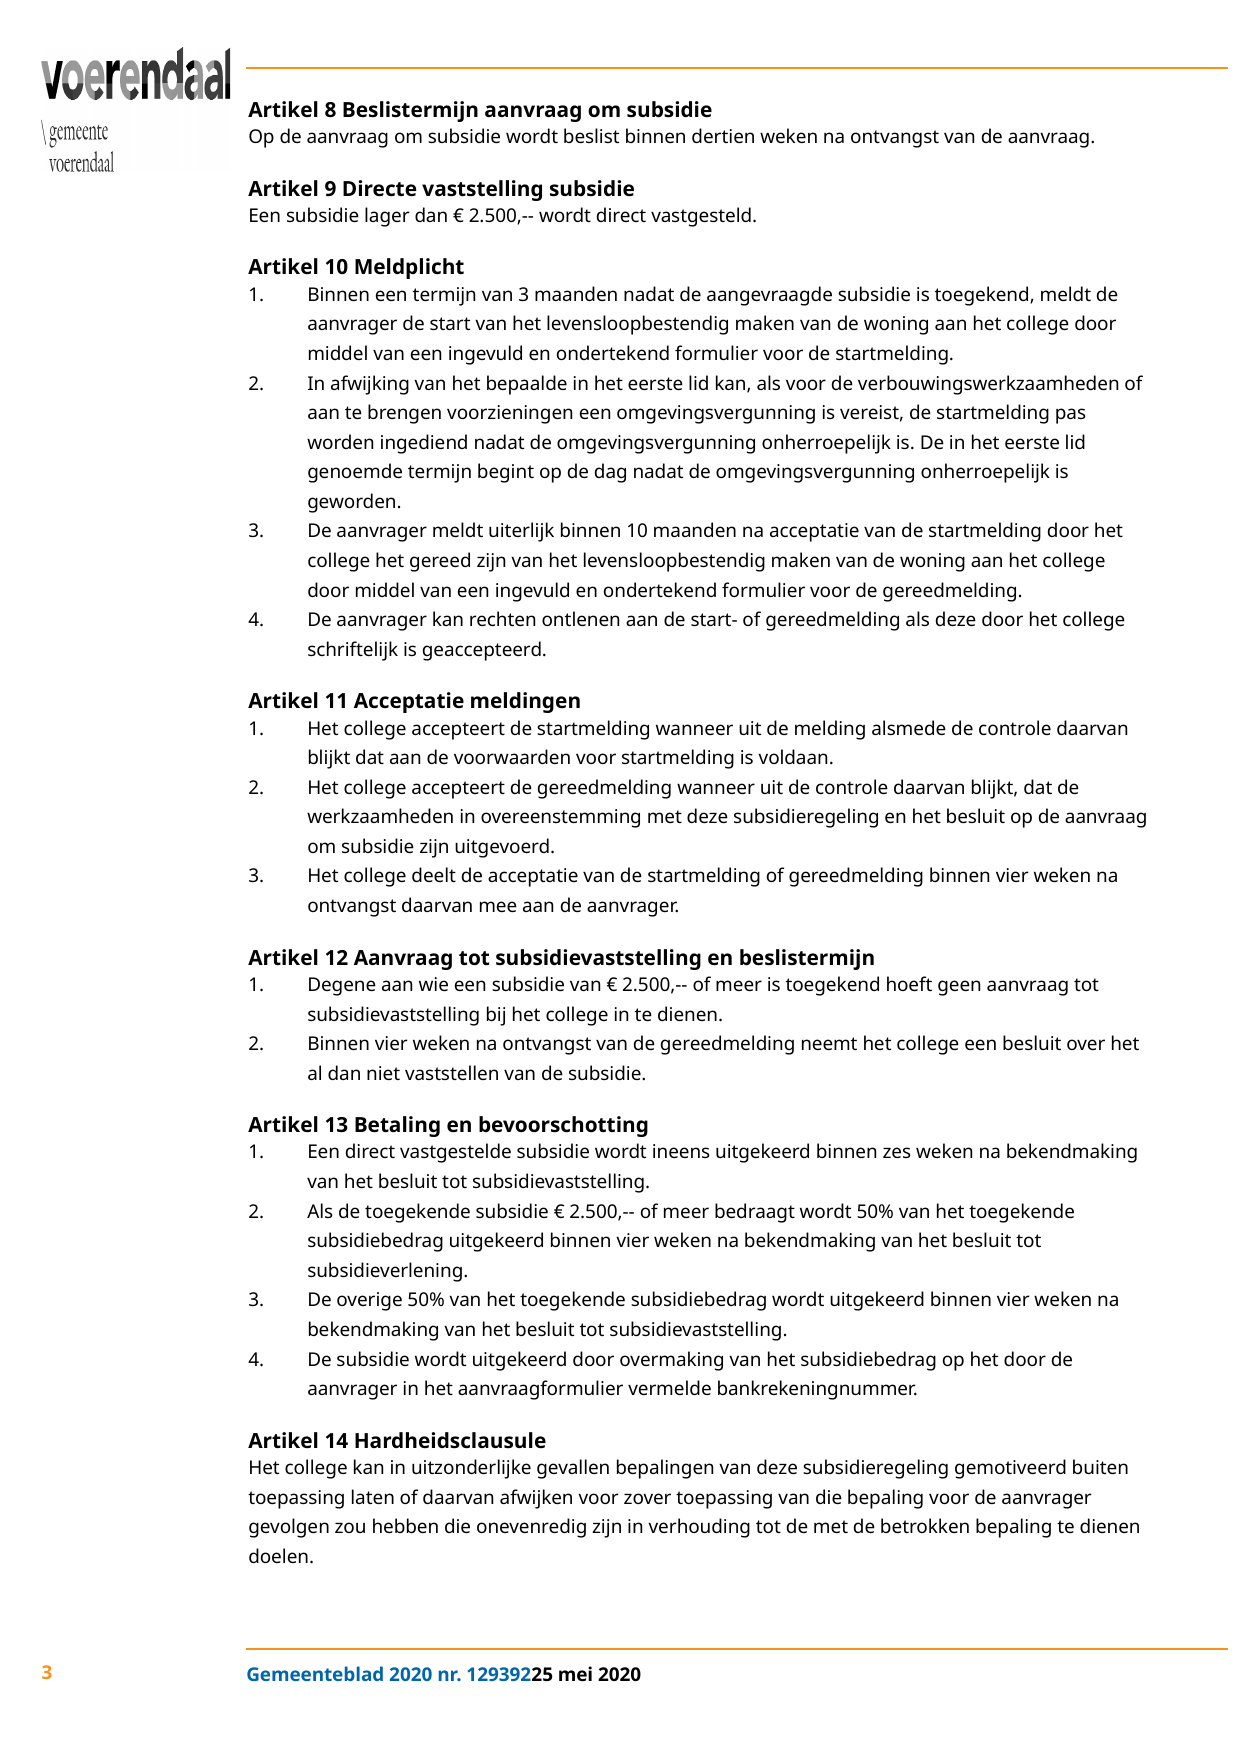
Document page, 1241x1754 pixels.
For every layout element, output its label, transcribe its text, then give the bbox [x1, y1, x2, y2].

text Op de aanvraag om subsidie wordt beslist binnen dertien weken na ontvangst van de aanvraag. [248, 123, 1152, 149]
text Artikel 14 Hardheidsclausule [248, 1426, 1152, 1454]
text Een subsidie lager dan € 2.500,-- wordt direct vastgesteld. [248, 202, 1152, 228]
list De subsidie wordt uitgekeerd door overmaking van het subsidiebedrag op het door de aanvrager in het aanvraagformulier vermelde bankrekeningnummer. [248, 1346, 1152, 1401]
text Artikel 11 Acceptatie meldingen [248, 686, 1152, 715]
list Binnen een termijn van 3 maanden nadat de aangevraagde subsidie is toegekend, meldt de aanvrager de start van het levensloopbestendig maken van de woning aan het college door middel van een ingevuld en ondertekend formulier voor de startmelding. [248, 281, 1152, 366]
text Artikel 10 Meldplicht [248, 252, 1152, 281]
list Degene aan wie een subsidie van € 2.500,-- of meer is toegekend hoeft geen aanvraag tot subsidievaststelling bij het college in te dienen. [248, 971, 1152, 1026]
list De aanvrager kan rechten ontlenen aan de start- of gereedmelding als deze door het college schriftelijk is geaccepteerd. [248, 606, 1152, 662]
text Artikel 13 Betaling en bevoorschotting [248, 1110, 1152, 1139]
list In afwijking van het bepaalde in het eerste lid kan, als voor de verbouwingswerkzaamheden of aan te brengen voorzieningen een omgevingsvergunning is vereist, de startmelding pas worden ingediend nadat de omgevingsvergunning onherroepelijk is. De in het eerste lid genoemde termijn begint op de dag nadat de omgevingsvergunning onherroepelijk is geworden. [248, 370, 1152, 514]
list De overige 50% van het toegekende subsidiebedrag wordt uitgekeerd binnen vier weken na bekendmaking van het besluit tot subsidievaststelling. [248, 1287, 1152, 1342]
text Artikel 8 Beslistermijn aanvraag om subsidie [248, 95, 1152, 123]
list Het college deelt de acceptatie van de startmelding of gereedmelding binnen vier weken na ontvangst daarvan mee aan de aanvrager. [248, 863, 1152, 918]
text Artikel 9 Directe vaststelling subsidie [248, 174, 1152, 202]
picture [41, 47, 231, 172]
text Het college kan in uitzonderlijke gevallen bepalingen van deze subsidieregeling gemotiveerd buiten toepassing laten of daarvan afwijken voor zover toepassing van die bepaling voor de aanvrager gevolgen zou hebben die onevenredig zijn in verhouding tot de met de betrokken bepaling te dienen doelen. [248, 1454, 1152, 1569]
list De aanvrager meldt uiterlijk binnen 10 maanden na acceptatie van de startmelding door het college het gereed zijn van het levensloopbestendig maken van de woning aan het college door middel van een ingevuld en ondertekend formulier voor de gereedmelding. [248, 518, 1152, 602]
list Als de toegekende subsidie € 2.500,-- of meer bedraagt wordt 50% van het toegekende subsidiebedrag uitgekeerd binnen vier weken na bekendmaking van het besluit tot subsidieverlening. [248, 1198, 1152, 1283]
list Binnen vier weken na ontvangst van de gereedmelding neemt het college een besluit over het al dan niet vaststellen van de subsidie. [248, 1030, 1152, 1086]
list Een direct vastgestelde subsidie wordt ineens uitgekeerd binnen zes weken na bekendmaking van het besluit tot subsidievaststelling. [248, 1139, 1152, 1194]
list Het college accepteert de startmelding wanneer uit de melding alsmede de controle daarvan blijkt dat aan de voorwaarden voor startmelding is voldaan. [248, 715, 1152, 770]
text Artikel 12 Aanvraag tot subsidievaststelling en beslistermijn [248, 943, 1152, 971]
list Het college accepteert de gereedmelding wanneer uit de controle daarvan blijkt, dat de werkzaamheden in overeenstemming met deze subsidieregeling en het besluit op de aanvraag om subsidie zijn uitgevoerd. [248, 774, 1152, 859]
